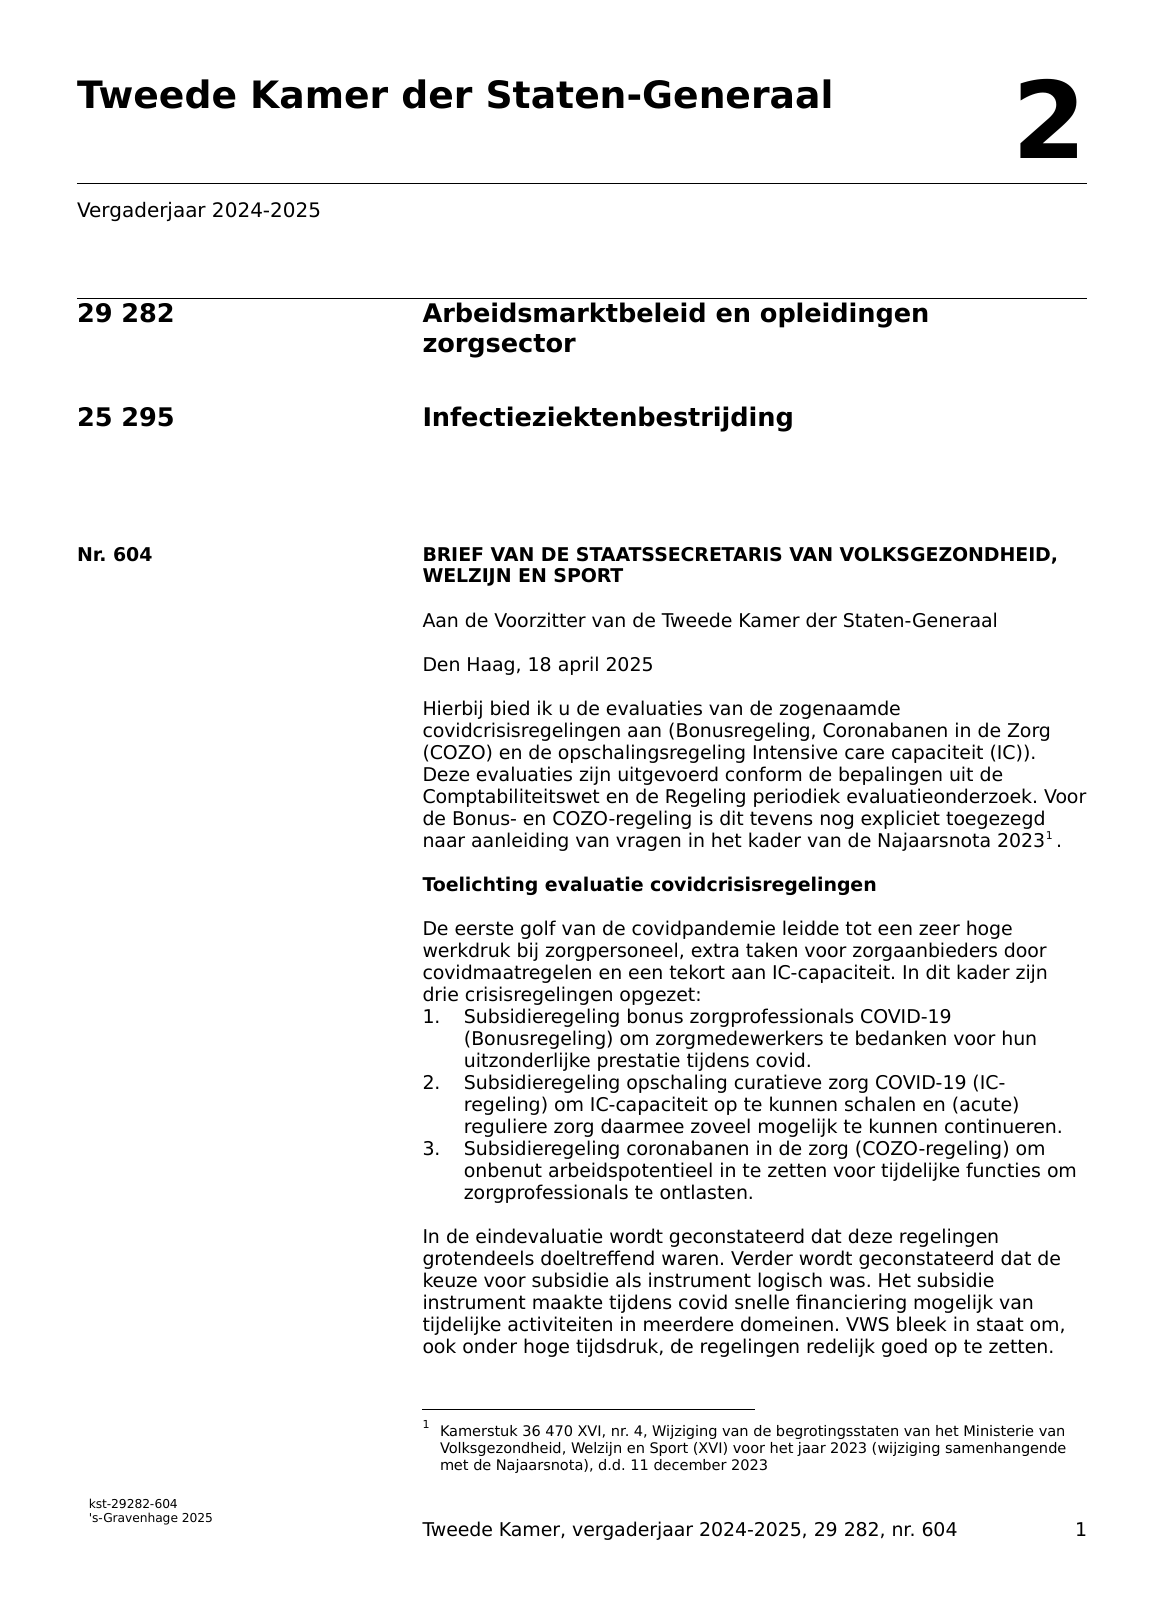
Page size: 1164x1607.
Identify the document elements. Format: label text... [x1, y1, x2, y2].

text Aan de Voorzitter van de Tweede Kamer der Staten-Generaal [422, 609, 1087, 632]
text 2. Subsidieregeling opschaling curatieve zorg COVID-19 (IC-regeling) om IC-capaciteit op te kunnen schalen en (acute) reguliere zorg daarmee zoveel mogelijk te kunnen continueren. [422, 1072, 1087, 1138]
text 3. Subsidieregeling coronabanen in de zorg (COZO-regeling) om onbenut arbeidspotentieel in te zetten voor tijdelijke functies om zorgprofessionals te ontlasten. [422, 1138, 1087, 1204]
text 1. Subsidieregeling bonus zorgprofessionals COVID-19 (Bonusregeling) om zorgmedewerkers te bedanken voor hun uitzonderlijke prestatie tijdens covid. [422, 1006, 1087, 1072]
subtitle 25 295 Infectieziektenbestrijding [77, 403, 1087, 432]
table_cell Vergaderjaar 2024-2025 [77, 184, 1087, 298]
text kst-29282-604 [88, 1497, 323, 1511]
table_header Tweede Kamer der Staten-Generaal [77, 59, 886, 183]
subtitle Toelichting evaluatie covidcrisisregelingen [422, 874, 1087, 896]
subtitle Nr. 604 BRIEF VAN DE STAATSSECRETARIS VAN VOLKSGEZONDHEID, WELZIJN EN SPORT [77, 543, 1087, 587]
subtitle 29 282 Arbeidsmarktbeleid en opleidingen zorgsector [77, 299, 1087, 358]
text Kamerstuk 36 470 XVI, nr. 4, Wijziging van de begrotingsstaten van het Ministerie van Volksgezondheid, Welzijn en Sport (XVI) voor het jaar 2023 (wijziging samenhangende met de Najaarsnota), d.d. 11 december 2023 [422, 1418, 1087, 1474]
text Hierbij bied ik u de evaluaties van de zogenaamde covidcrisisregelingen aan (Bonusregeling, Coronabanen in de Zorg (COZO) en de opschalingsregeling Intensive care capaciteit (IC)). Deze evaluaties zijn uitgevoerd conform de bepalingen uit de Comptabiliteitswet en de Regeling periodiek evaluatieonderzoek. Voor de Bonus- en COZO-regeling is dit tevens nog expliciet toegezegd naar aanleiding van vragen in het kader van de Najaarsnota 2023. [422, 698, 1087, 852]
table_header 2 [886, 59, 1087, 183]
text 's-Gravenhage 2025 [88, 1511, 323, 1525]
text Den Haag, 18 april 2025 [422, 654, 1087, 676]
text In de eindevaluatie wordt geconstateerd dat deze regelingen grotendeels doeltreffend waren. Verder wordt geconstateerd dat de keuze voor subsidie als instrument logisch was. Het subsidie instrument maakte tijdens covid snelle financiering mogelijk van tijdelijke activiteiten in meerdere domeinen. VWS bleek in staat om, ook onder hoge tijdsdruk, de regelingen redelijk goed op te zetten. [422, 1226, 1087, 1358]
text De eerste golf van de covidpandemie leidde tot een zeer hoge werkdruk bij zorgpersoneel, extra taken voor zorgaanbieders door covidmaatregelen en een tekort aan IC-capaciteit. In dit kader zijn drie crisisregelingen opgezet: [422, 918, 1087, 1006]
